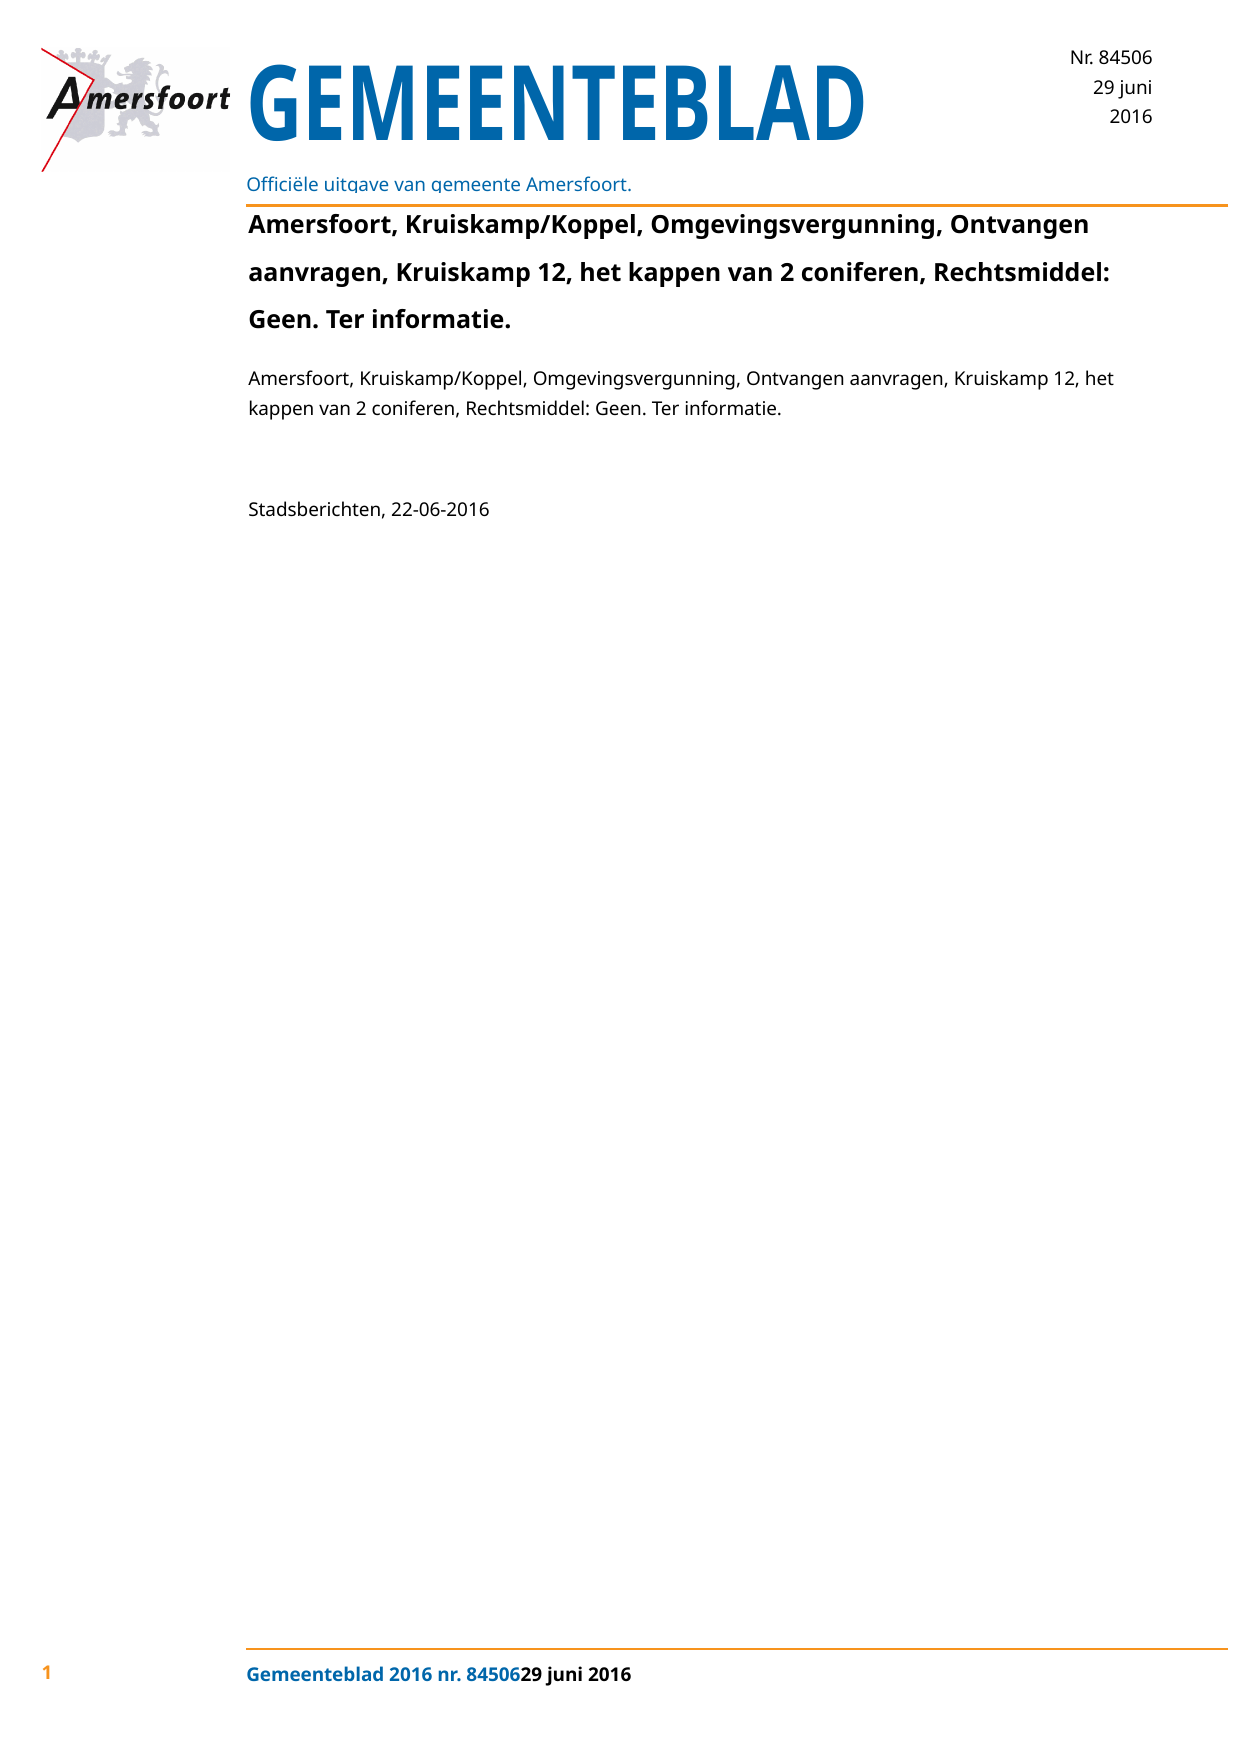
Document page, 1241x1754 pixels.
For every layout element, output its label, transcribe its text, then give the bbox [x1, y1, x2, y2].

text Stadsberichten, 22-06-2016 [248, 496, 1152, 522]
text Amersfoort, Kruiskamp/Koppel, Omgevingsvergunning, Ontvangen aanvragen, Kruiskamp 12, het kappen van 2 coniferen, Rechtsmiddel: Geen. Ter informatie. [248, 366, 1152, 421]
text Amersfoort, Kruiskamp/Koppel, Omgevingsvergunning, Ontvangen aanvragen, Kruiskamp 12, het kappen van 2 coniferen, Rechtsmiddel: Geen. Ter informatie. [248, 207, 1152, 336]
picture [41, 47, 231, 172]
